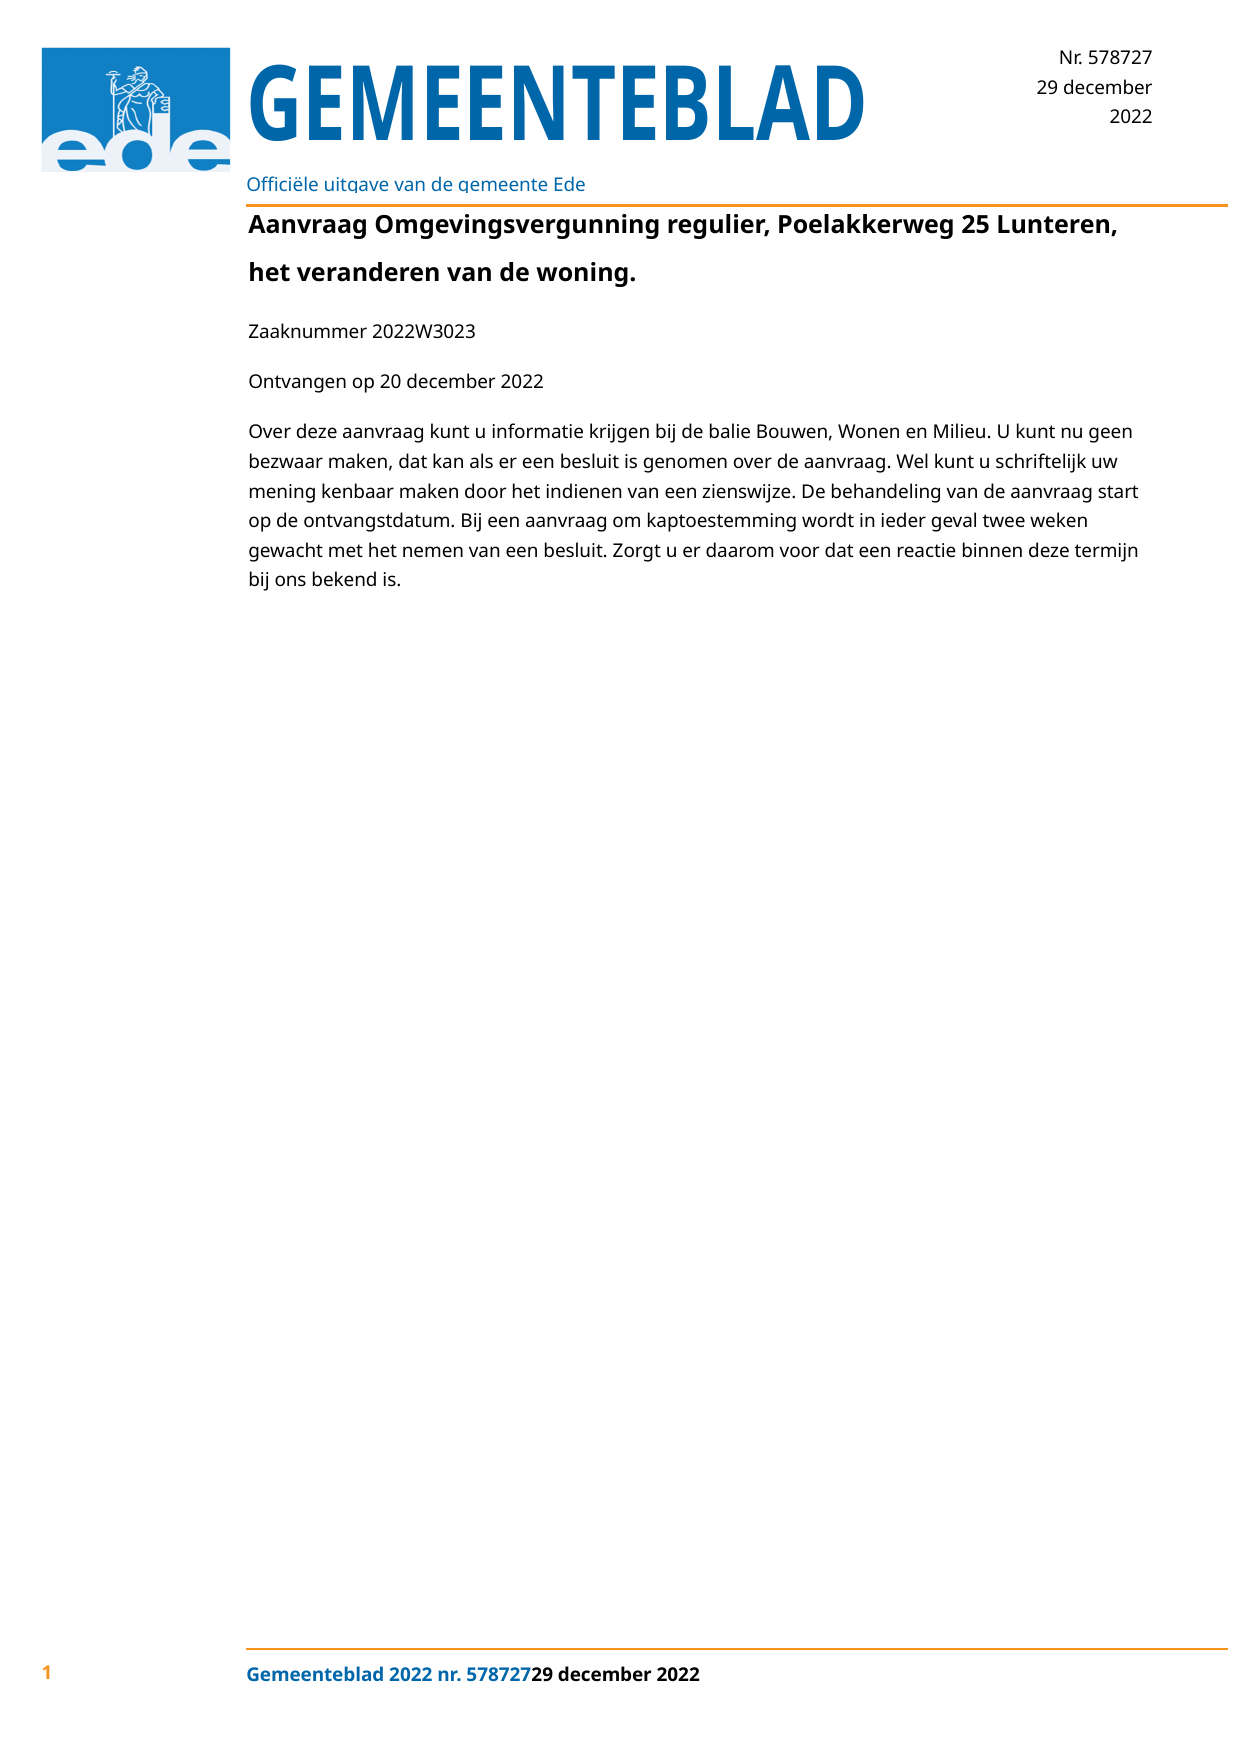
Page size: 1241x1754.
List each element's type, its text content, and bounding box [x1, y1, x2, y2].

text Ontvangen op 20 december 2022 [248, 368, 1152, 394]
text Zaaknummer 2022W3023 [248, 318, 1152, 344]
text Aanvraag Omgevingsvergunning regulier, Poelakkerweg 25 Lunteren, het veranderen van de woning. [248, 207, 1152, 288]
text Over deze aanvraag kunt u informatie krijgen bij de balie Bouwen, Wonen en Milieu. U kunt nu geen bezwaar maken, dat kan als er een besluit is genomen over de aanvraag. Wel kunt u schriftelijk uw mening kenbaar maken door het indienen van een zienswijze. De behandeling van de aanvraag start op de ontvangstdatum. Bij een aanvraag om kaptoestemming wordt in ieder geval twee weken gewacht met het nemen van een besluit. Zorgt u er daarom voor dat een reactie binnen deze termijn bij ons bekend is. [248, 419, 1152, 592]
picture [41, 47, 231, 172]
